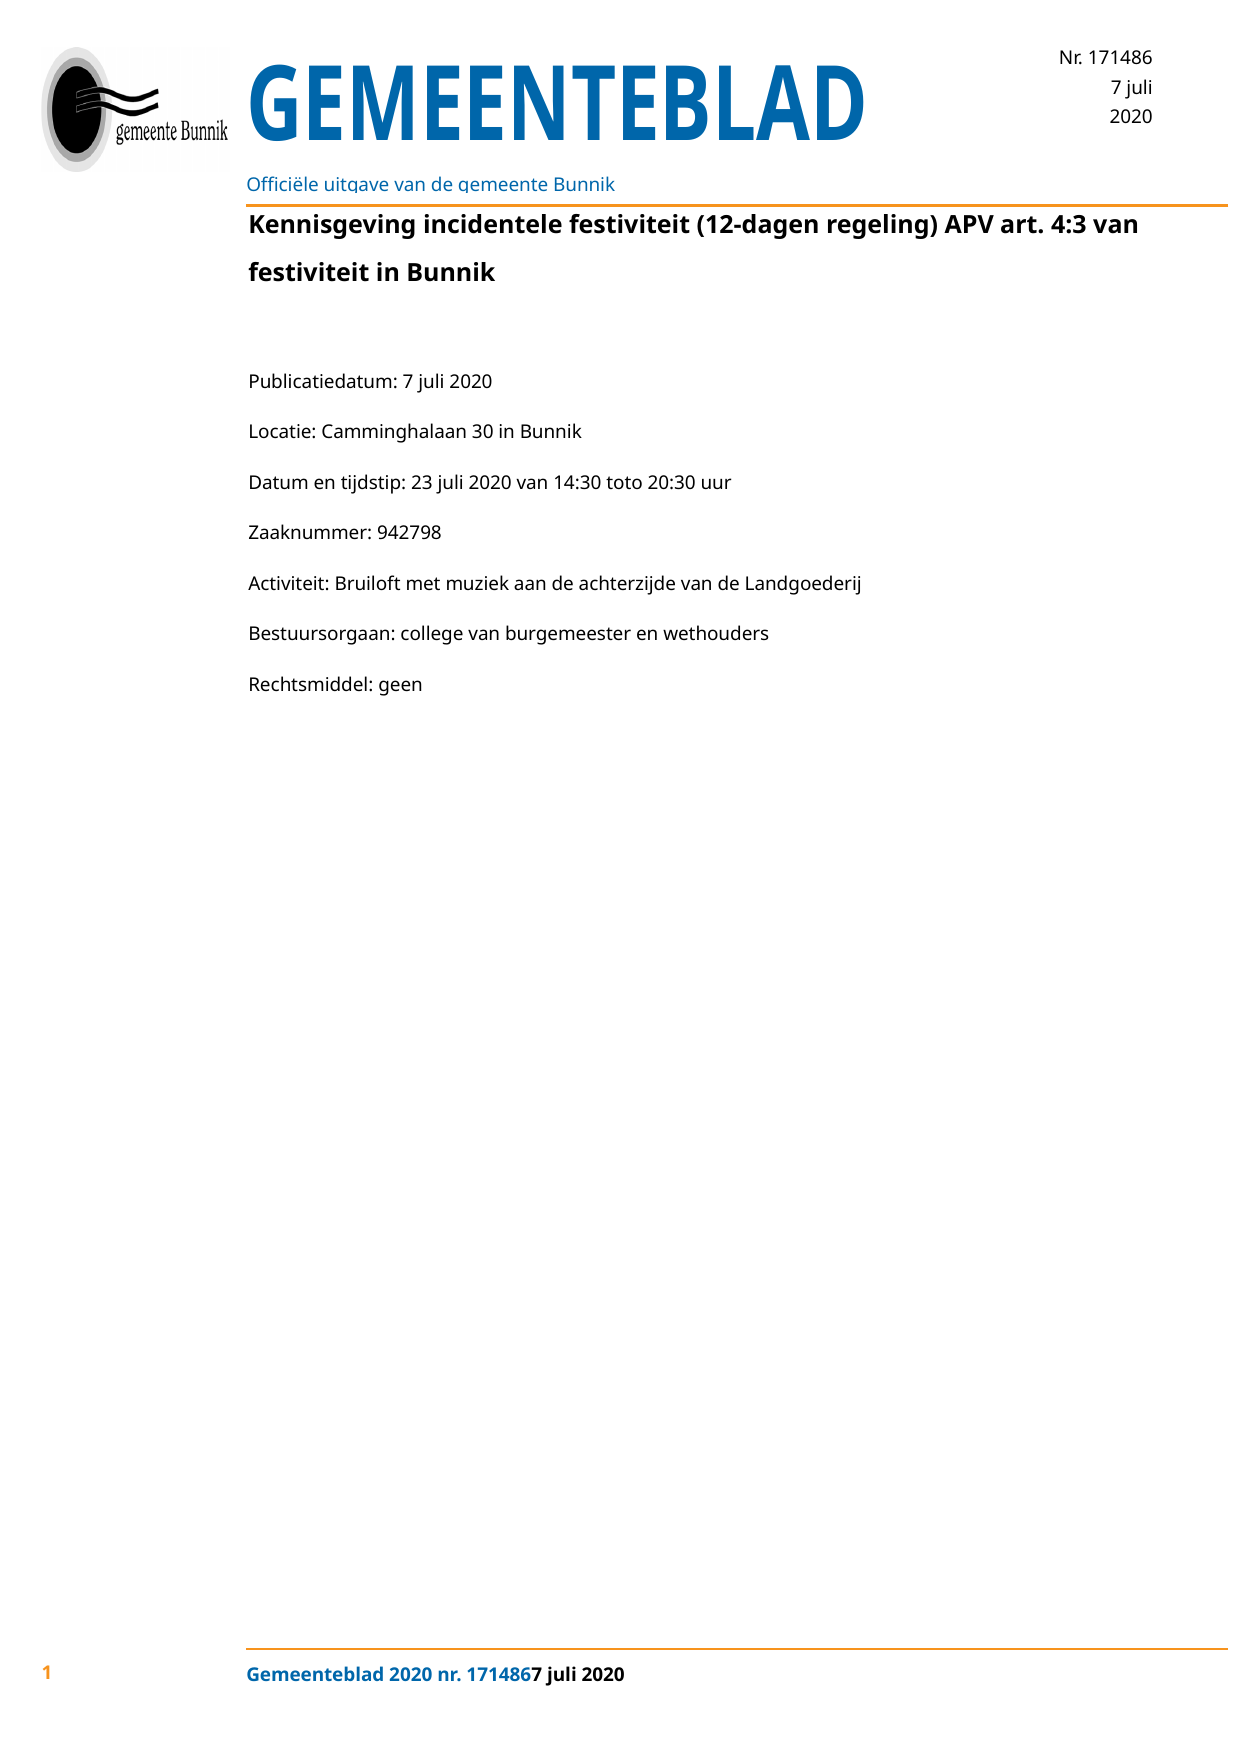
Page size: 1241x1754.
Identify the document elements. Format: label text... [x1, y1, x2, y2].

text Kennisgeving incidentele festiviteit (12-dagen regeling) APV art. 4:3 van festiviteit in Bunnik [248, 207, 1152, 288]
text Activiteit: Bruiloft met muziek aan de achterzijde van de Landgoederij [248, 570, 1152, 596]
text Rechtsmiddel: geen [248, 671, 1152, 697]
text Datum en tijdstip: 23 juli 2020 van 14:30 toto 20:30 uur [248, 469, 1152, 495]
text Bestuursorgaan: college van burgemeester en wethouders [248, 620, 1152, 646]
text Locatie: Camminghalaan 30 in Bunnik [248, 419, 1152, 444]
picture [41, 47, 231, 172]
text Publicatiedatum: 7 juli 2020 [248, 368, 1152, 394]
text Zaaknummer: 942798 [248, 519, 1152, 545]
